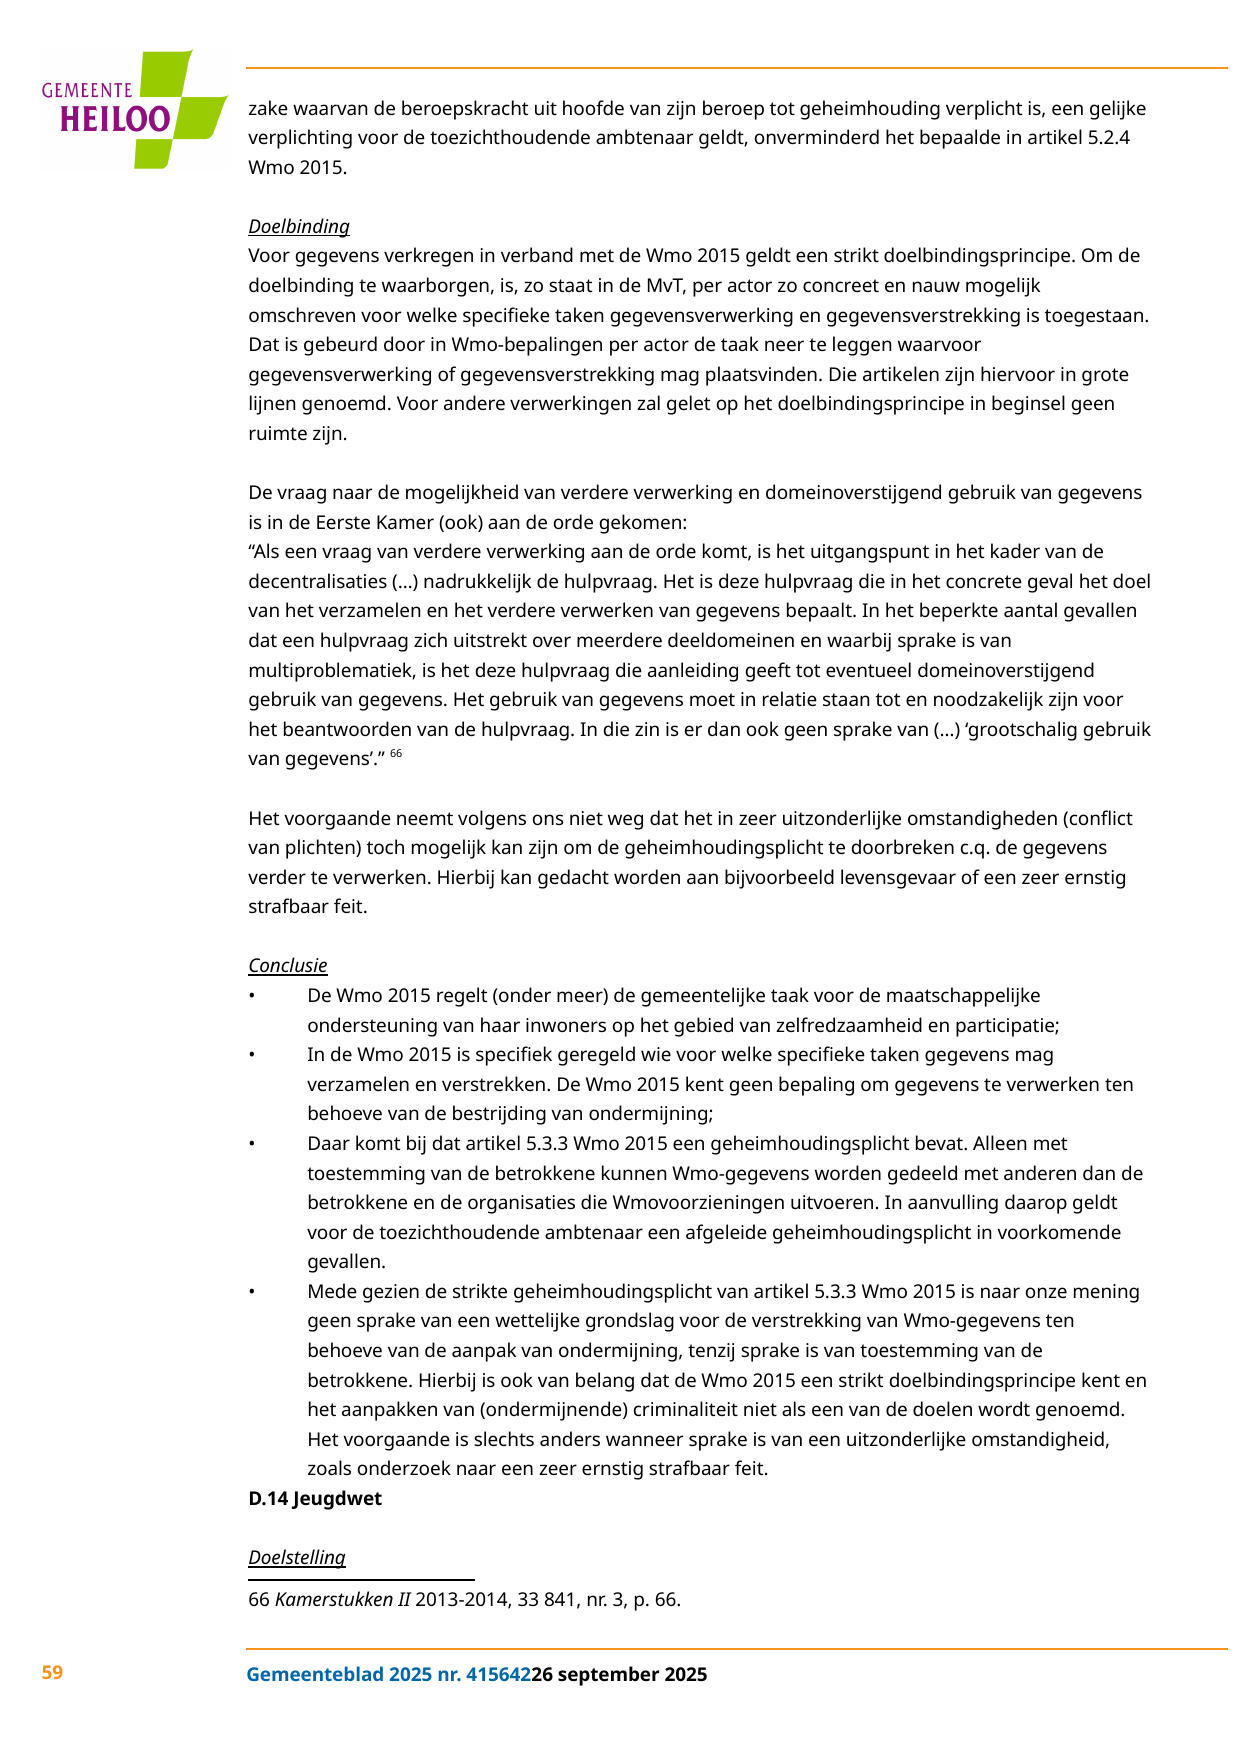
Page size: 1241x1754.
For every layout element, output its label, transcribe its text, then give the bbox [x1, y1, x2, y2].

text De vraag naar de mogelijkheid van verdere verwerking en domeinoverstijgend gebruik van gegevens is in de Eerste Kamer (ook) aan de orde gekomen: [248, 479, 1152, 535]
list In de Wmo 2015 is specifiek geregeld wie voor welke specifieke taken gegevens mag verzamelen en verstrekken. De Wmo 2015 kent geen bepaling om gegevens te verwerken ten behoeve van de bestrijding van ondermijning; [248, 1041, 1152, 1126]
text Conclusie [248, 953, 1152, 978]
list De Wmo 2015 regelt (onder meer) de gemeentelijke taak voor de maatschappelijke ondersteuning van haar inwoners op het gebied van zelfredzaamheid en participatie; [248, 982, 1152, 1038]
text Doelbinding [248, 213, 1152, 239]
text Voor gegevens verkregen in verband met de Wmo 2015 geldt een strikt doelbindingsprincipe. Om de doelbinding te waarborgen, is, zo staat in de MvT, per actor zo concreet en nauw mogelijk omschreven voor welke specifieke taken gegevensverwerking en gegevensverstrekking is toegestaan. Dat is gebeurd door in Wmo-bepalingen per actor de taak neer te leggen waarvoor gegevensverwerking of gegevensverstrekking mag plaatsvinden. Die artikelen zijn hiervoor in grote lijnen genoemd. Voor andere verwerkingen zal gelet op het doelbindingsprincipe in beginsel geen ruimte zijn. [248, 243, 1152, 446]
list Mede gezien de strikte geheimhoudingsplicht van artikel 5.3.3 Wmo 2015 is naar onze mening geen sprake van een wettelijke grondslag voor de verstrekking van Wmo-gegevens ten behoeve van de aanpak van ondermijning, tenzij sprake is van toestemming van de betrokkene. Hierbij is ook van belang dat de Wmo 2015 een strikt doelbindingsprincipe kent en het aanpakken van (ondermijnende) criminaliteit niet als een van de doelen wordt genoemd. Het voorgaande is slechts anders wanneer sprake is van een uitzonderlijke omstandigheid, zoals onderzoek naar een zeer ernstig strafbaar feit. [248, 1278, 1152, 1481]
text Kamerstukken II 2013-2014, 33 841, nr. 3, p. 66. [248, 1586, 1152, 1612]
text “Als een vraag van verdere verwerking aan de orde komt, is het uitgangspunt in het kader van de decentralisaties (…) nadrukkelijk de hulpvraag. Het is deze hulpvraag die in het concrete geval het doel van het verzamelen en het verdere verwerken van gegevens bepaalt. In het beperkte aantal gevallen dat een hulpvraag zich uitstrekt over meerdere deeldomeinen en waarbij sprake is van multiproblematiek, is het deze hulpvraag die aanleiding geeft tot eventueel domeinoverstijgend gebruik van gegevens. Het gebruik van gegevens moet in relatie staan tot en noodzakelijk zijn voor het beantwoorden van de hulpvraag. In die zin is er dan ook geen sprake van (…) ‘grootschalig gebruik van gegevens’.” [248, 538, 1152, 771]
text zake waarvan de beroepskracht uit hoofde van zijn beroep tot geheimhouding verplicht is, een gelijke verplichting voor de toezichthoudende ambtenaar geldt, onverminderd het bepaalde in artikel 5.2.4 Wmo 2015. [248, 95, 1152, 180]
text Doelstelling [248, 1544, 1152, 1570]
list Daar komt bij dat artikel 5.3.3 Wmo 2015 een geheimhoudingsplicht bevat. Alleen met toestemming van de betrokkene kunnen Wmo-gegevens worden gedeeld met anderen dan de betrokkene en de organisaties die Wmovoorzieningen uitvoeren. In aanvulling daarop geldt voor de toezichthoudende ambtenaar een afgeleide geheimhoudingsplicht in voorkomende gevallen. [248, 1130, 1152, 1274]
text D.14 Jeugdwet [248, 1485, 1152, 1511]
text Het voorgaande neemt volgens ons niet weg dat het in zeer uitzonderlijke omstandigheden (conflict van plichten) toch mogelijk kan zijn om de geheimhoudingsplicht te doorbreken c.q. de gegevens verder te verwerken. Hierbij kan gedacht worden aan bijvoorbeeld levensgevaar of een zeer ernstig strafbaar feit. [248, 805, 1152, 919]
picture [41, 47, 231, 172]
